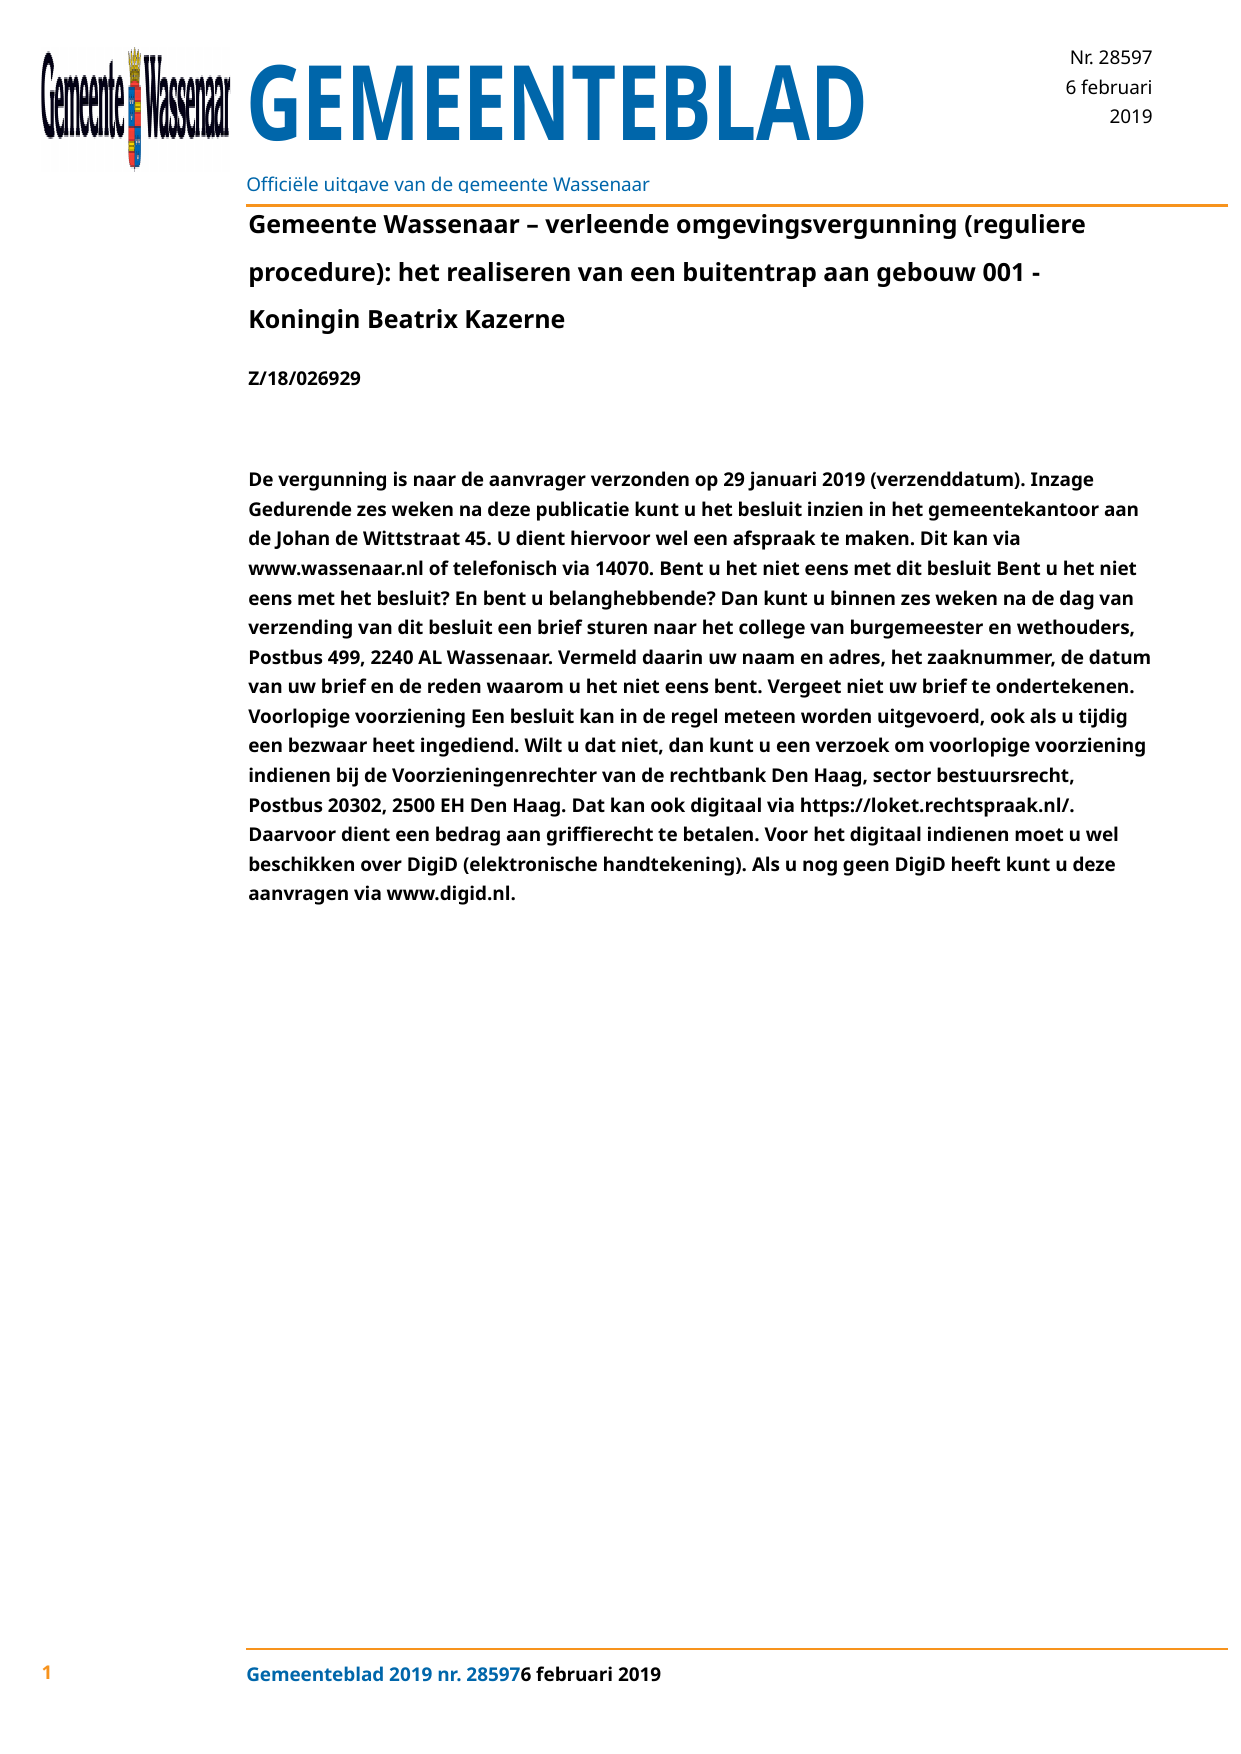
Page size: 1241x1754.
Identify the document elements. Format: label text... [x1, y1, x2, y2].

picture [41, 47, 231, 172]
text Z/18/026929 [248, 366, 1152, 391]
text Gemeente Wassenaar – verleende omgevingsvergunning (reguliere procedure): het realiseren van een buitentrap aan gebouw 001 - Koningin Beatrix Kazerne [248, 207, 1152, 336]
text De vergunning is naar de aanvrager verzonden op 29 januari 2019 (verzenddatum). Inzage Gedurende zes weken na deze publicatie kunt u het besluit inzien in het gemeentekantoor aan de Johan de Wittstraat 45. U dient hiervoor wel een afspraak te maken. Dit kan via www.wassenaar.nl of telefonisch via 14070. Bent u het niet eens met dit besluit Bent u het niet eens met het besluit? En bent u belanghebbende? Dan kunt u binnen zes weken na de dag van verzending van dit besluit een brief sturen naar het college van burgemeester en wethouders, Postbus 499, 2240 AL Wassenaar. Vermeld daarin uw naam en adres, het zaaknummer, de datum van uw brief en de reden waarom u het niet eens bent. Vergeet niet uw brief te ondertekenen. Voorlopige voorziening Een besluit kan in de regel meteen worden uitgevoerd, ook als u tijdig een bezwaar heet ingediend. Wilt u dat niet, dan kunt u een verzoek om voorlopige voorziening indienen bij de Voorzieningenrechter van de rechtbank Den Haag, sector bestuursrecht, Postbus 20302, 2500 EH Den Haag. Dat kan ook digitaal via https://loket.rechtspraak.nl/. Daarvoor dient een bedrag aan griffierecht te betalen. Voor het digitaal indienen moet u wel beschikken over DigiD (elektronische handtekening). Als u nog geen DigiD heeft kunt u deze aanvragen via www.digid.nl. [248, 466, 1152, 906]
